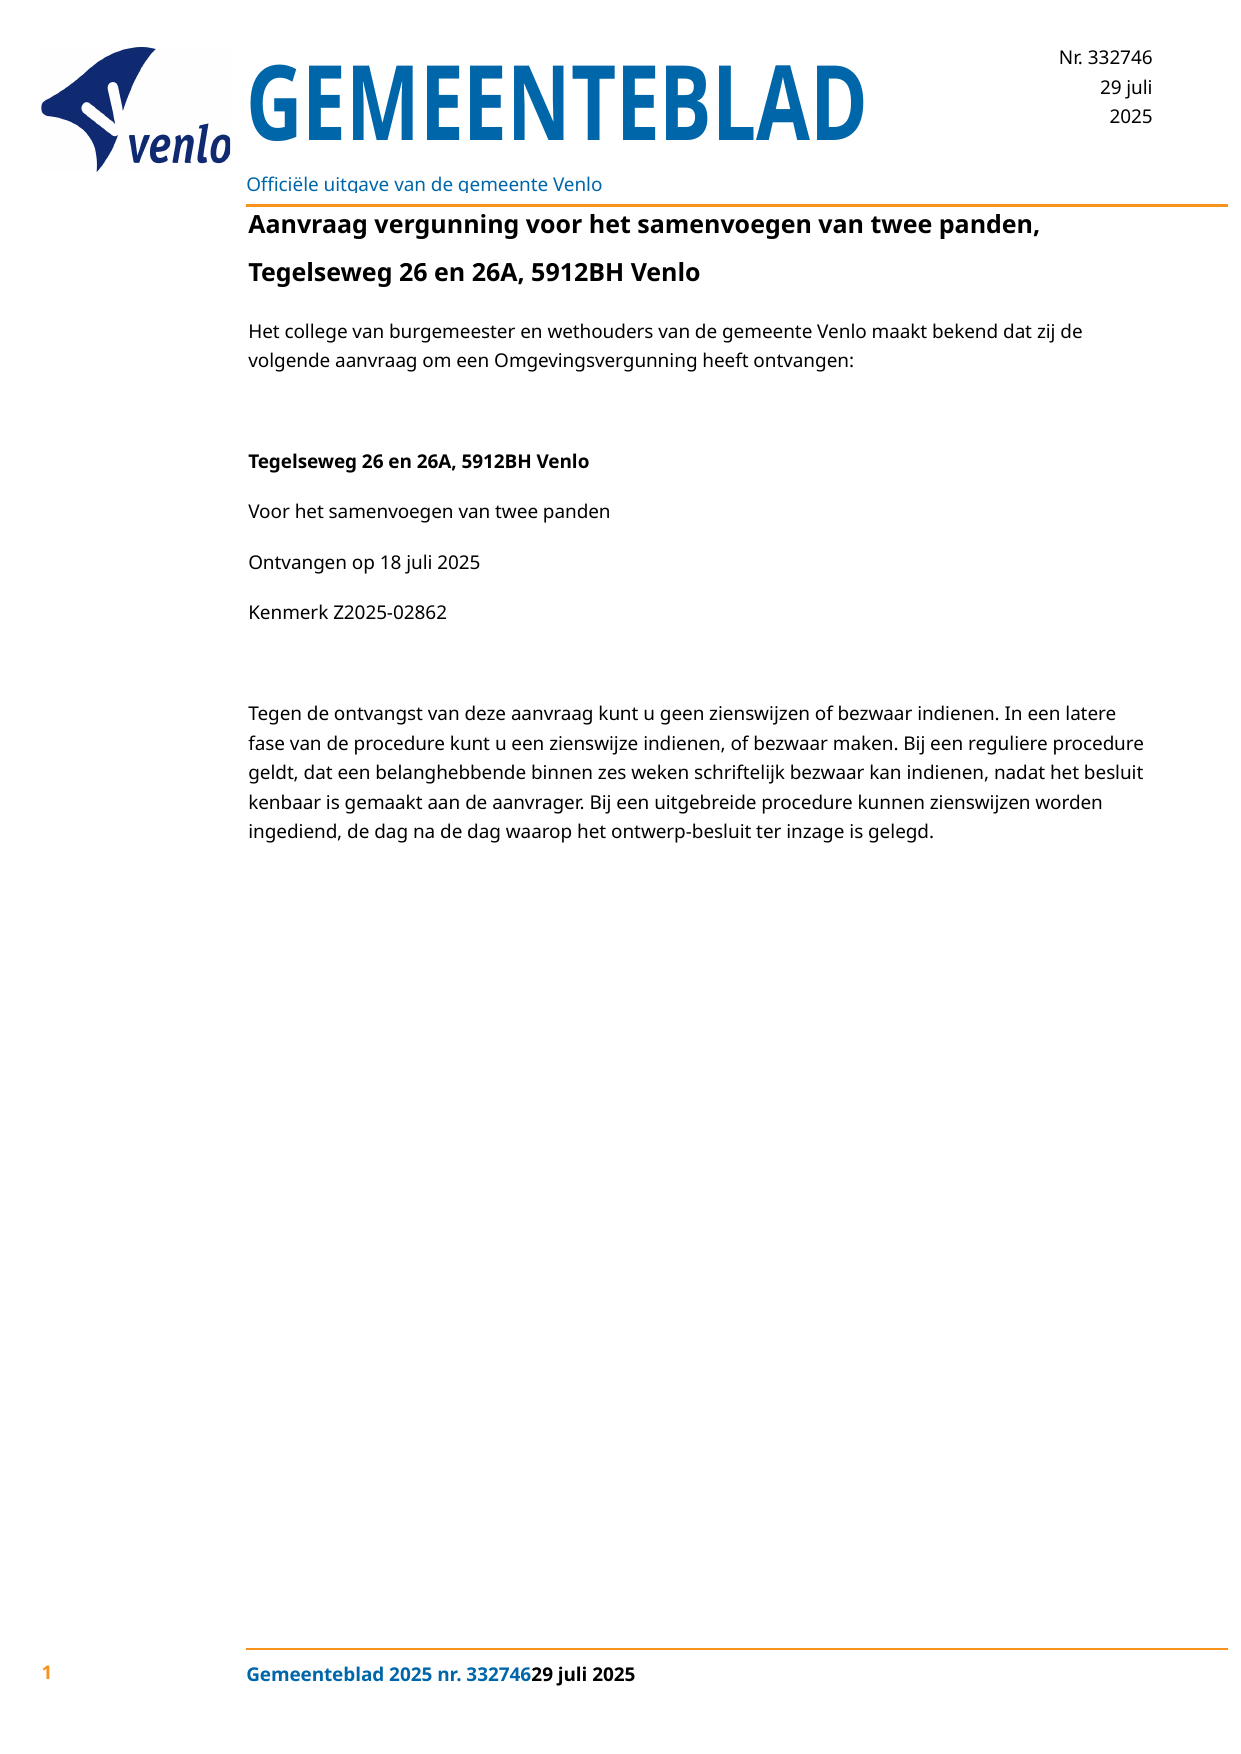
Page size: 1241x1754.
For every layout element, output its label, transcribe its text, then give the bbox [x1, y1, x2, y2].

text Tegelseweg 26 en 26A, 5912BH Venlo [248, 448, 1152, 474]
text Kenmerk Z2025-02862 [248, 599, 1152, 625]
text Tegen de ontvangst van deze aanvraag kunt u geen zienswijzen of bezwaar indienen. In een latere fase van de procedure kunt u een zienswijze indienen, of bezwaar maken. Bij een reguliere procedure geldt, dat een belanghebbende binnen zes weken schriftelijk bezwaar kan indienen, nadat het besluit kenbaar is gemaakt aan de aanvrager. Bij een uitgebreide procedure kunnen zienswijzen worden ingediend, de dag na de dag waarop het ontwerp-besluit ter inzage is gelegd. [248, 700, 1152, 844]
text Voor het samenvoegen van twee panden [248, 499, 1152, 524]
picture [41, 47, 231, 172]
text Het college van burgemeester en wethouders van de gemeente Venlo maakt bekend dat zij de volgende aanvraag om een Omgevingsvergunning heeft ontvangen: [248, 318, 1152, 373]
text Ontvangen op 18 juli 2025 [248, 549, 1152, 575]
text Aanvraag vergunning voor het samenvoegen van twee panden, Tegelseweg 26 en 26A, 5912BH Venlo [248, 207, 1152, 288]
